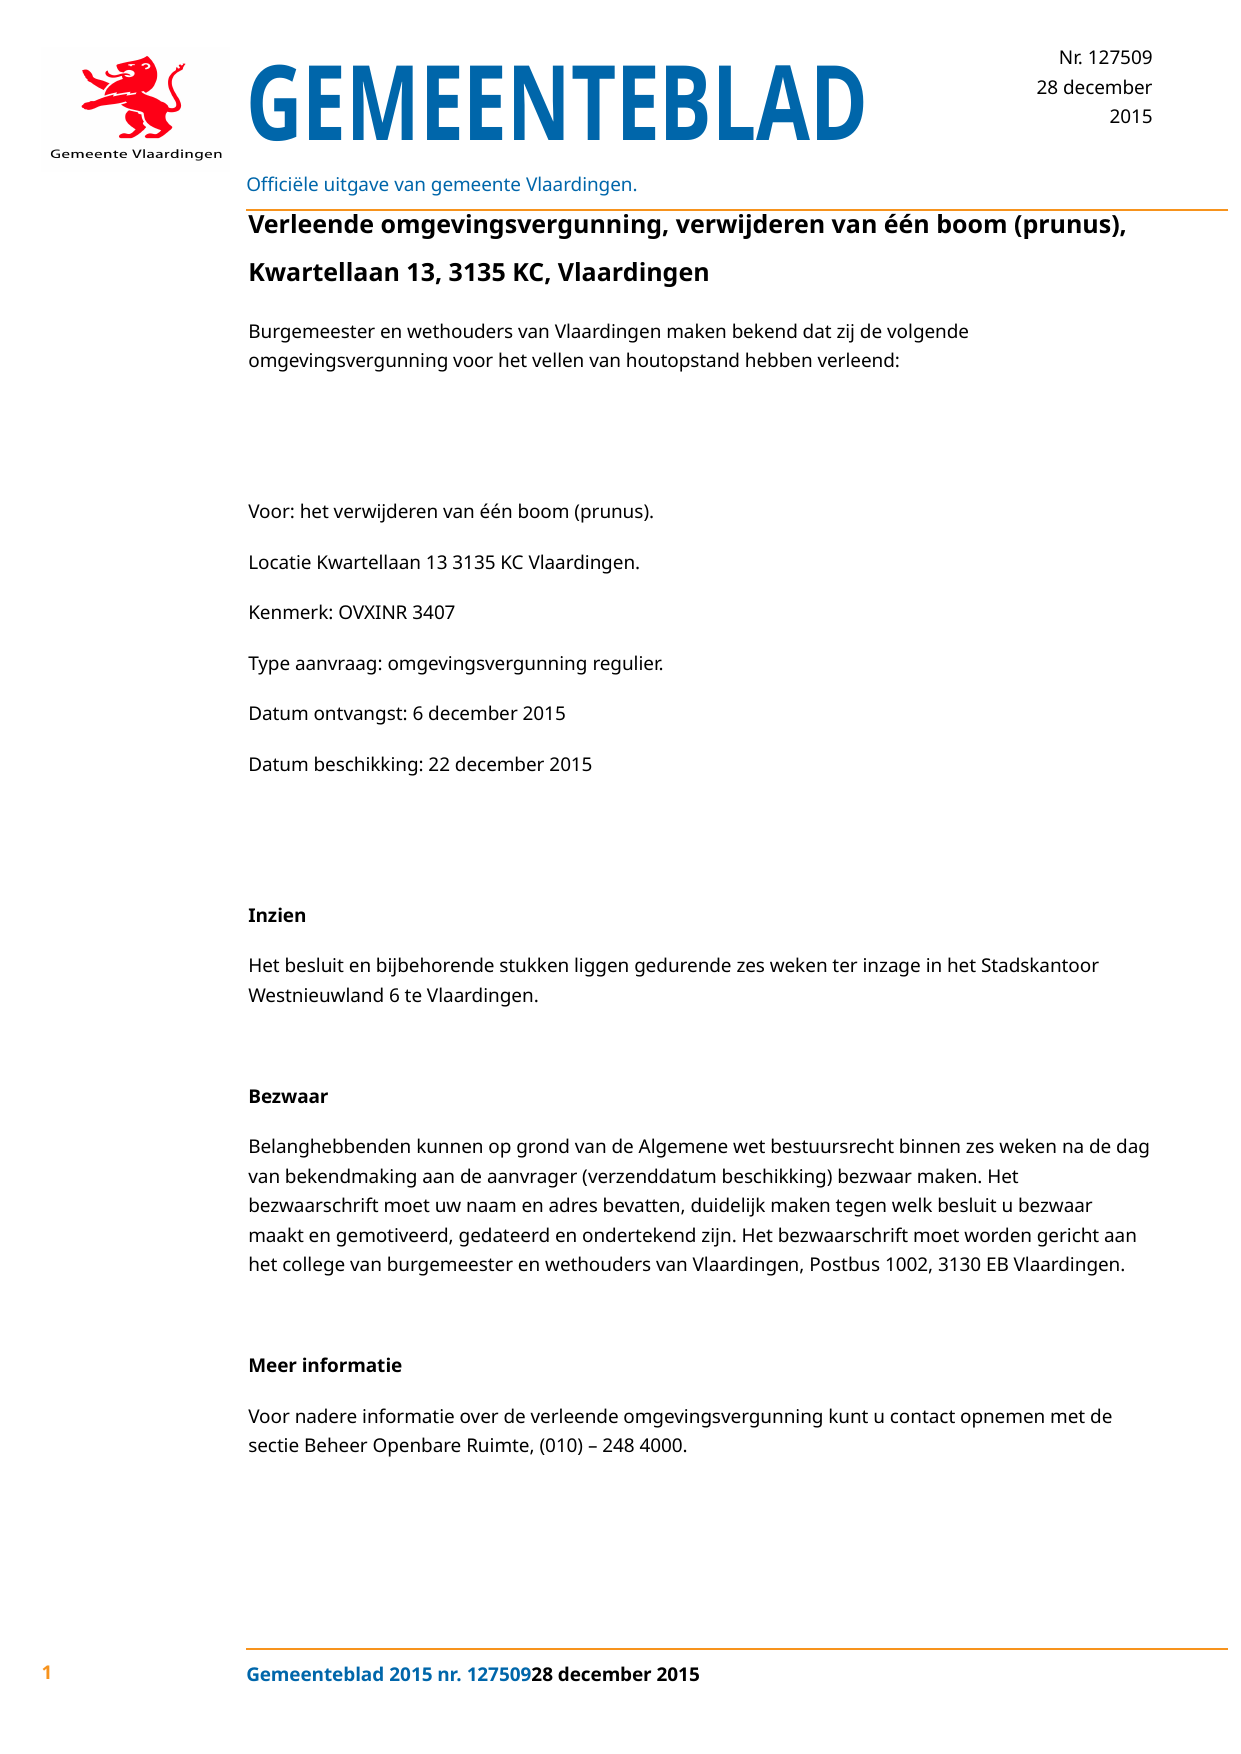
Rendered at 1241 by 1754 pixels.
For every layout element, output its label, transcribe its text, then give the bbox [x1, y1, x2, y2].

text Voor: het verwijderen van één boom (prunus). [248, 499, 1152, 524]
text Bezwaar [248, 1083, 1152, 1109]
text Locatie Kwartellaan 13 3135 KC Vlaardingen. [248, 549, 1152, 575]
picture [41, 47, 231, 172]
text Datum ontvangst: 6 december 2015 [248, 700, 1152, 726]
text Type aanvraag: omgevingsvergunning regulier. [248, 650, 1152, 676]
text Datum beschikking: 22 december 2015 [248, 751, 1152, 777]
text Voor nadere informatie over de verleende omgevingsvergunning kunt u contact opnemen met de sectie Beheer Openbare Ruimte, (010) – 248 4000. [248, 1403, 1152, 1458]
text Verleende omgevingsvergunning, verwijderen van één boom (prunus), Kwartellaan 13, 3135 KC, Vlaardingen [248, 211, 1152, 288]
text Inzien [248, 902, 1152, 928]
text Burgemeester en wethouders van Vlaardingen maken bekend dat zij de volgende omgevingsvergunning voor het vellen van houtopstand hebben verleend: [248, 318, 1152, 373]
text Het besluit en bijbehorende stukken liggen gedurende zes weken ter inzage in het Stadskantoor Westnieuwland 6 te Vlaardingen. [248, 952, 1152, 1008]
text Kenmerk: OVXINR 3407 [248, 599, 1152, 625]
text Meer informatie [248, 1352, 1152, 1378]
text Belanghebbenden kunnen op grond van de Algemene wet bestuursrecht binnen zes weken na de dag van bekendmaking aan de aanvrager (verzenddatum beschikking) bezwaar maken. Het bezwaarschrift moet uw naam en adres bevatten, duidelijk maken tegen welk besluit u bezwaar maakt en gemotiveerd, gedateerd en ondertekend zijn. Het bezwaarschrift moet worden gericht aan het college van burgemeester en wethouders van Vlaardingen, Postbus 1002, 3130 EB Vlaardingen. [248, 1133, 1152, 1277]
